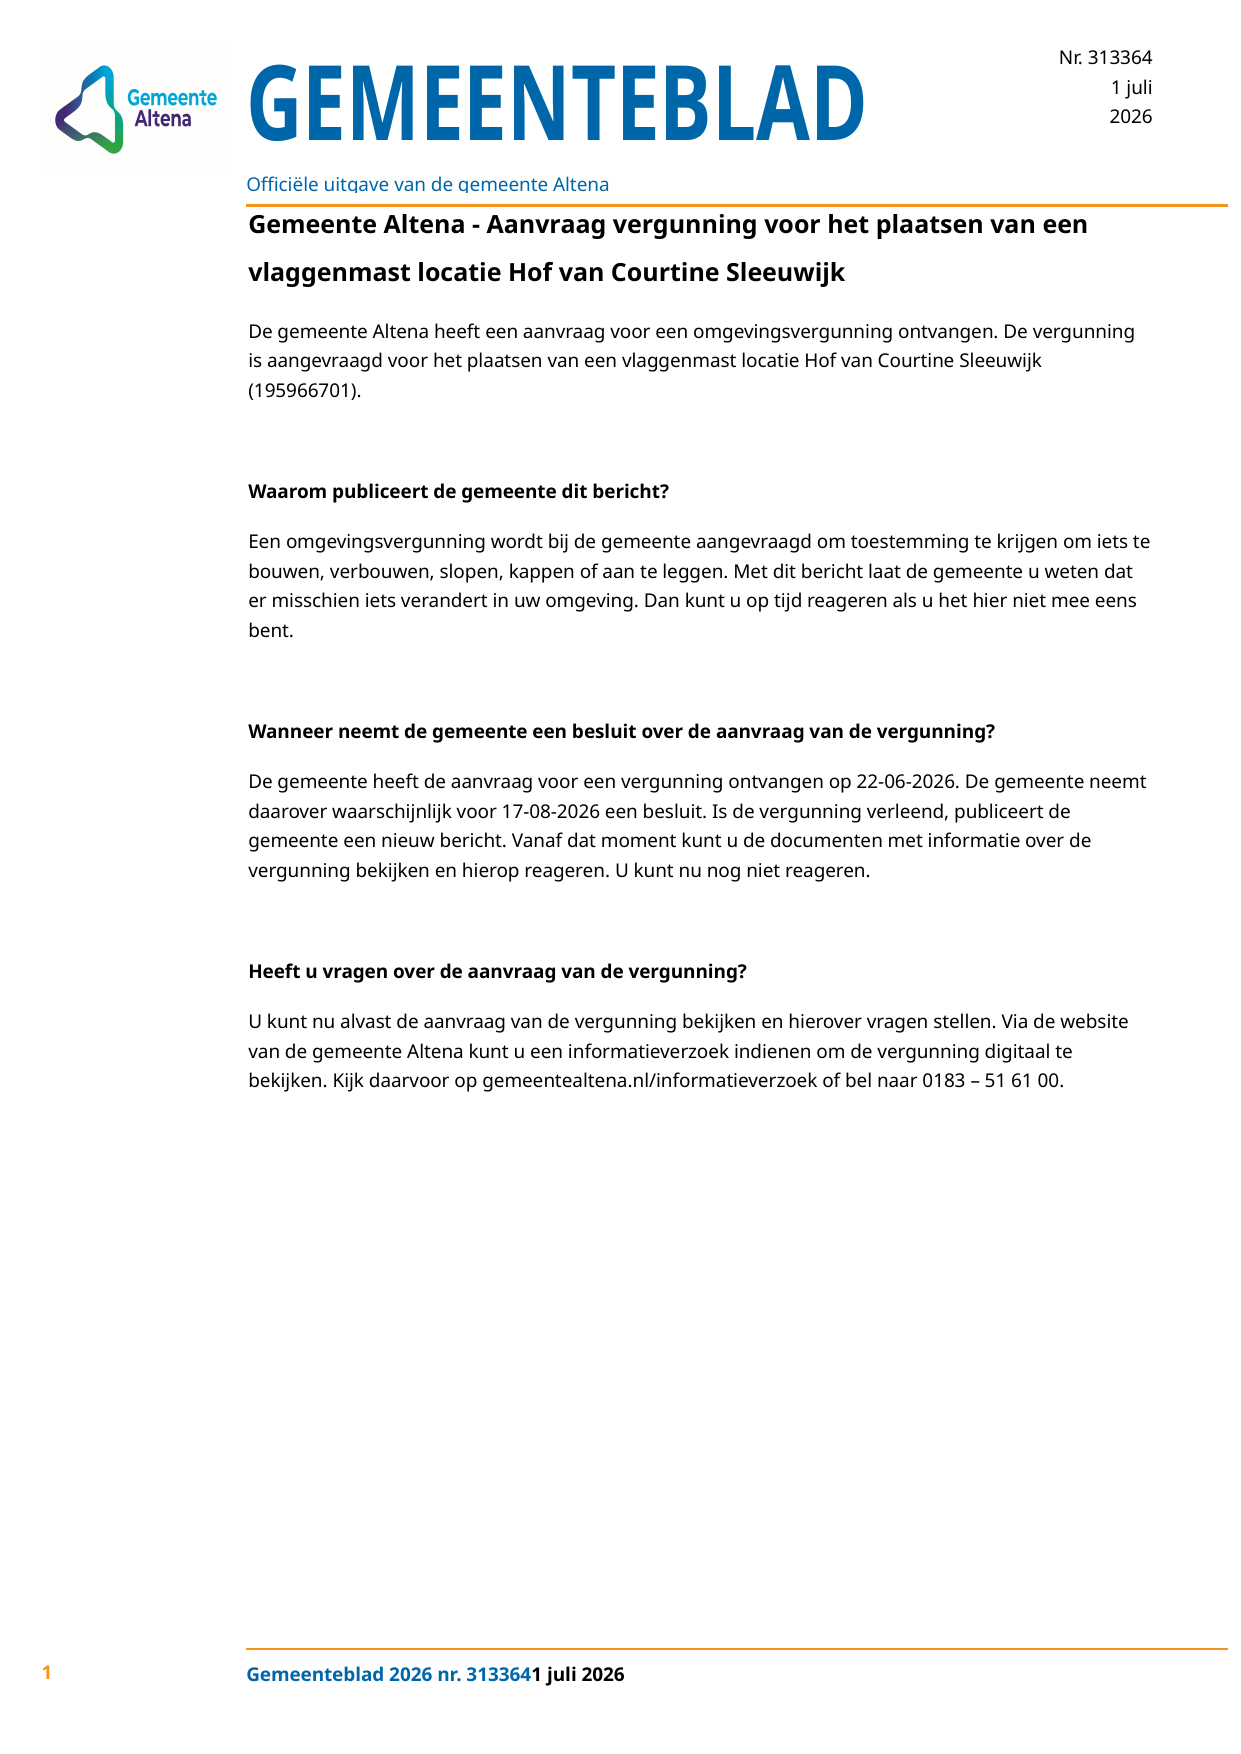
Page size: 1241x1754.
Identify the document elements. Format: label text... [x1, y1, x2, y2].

text Waarom publiceert de gemeente dit bericht? [248, 478, 1152, 504]
text De gemeente heeft de aanvraag voor een vergunning ontvangen op 22-06-2026. De gemeente neemt daarover waarschijnlijk voor 17-08-2026 een besluit. Is de vergunning verleend, publiceert de gemeente een nieuw bericht. Vanaf dat moment kunt u de documenten met informatie over de vergunning bekijken en hierop reageren. U kunt nu nog niet reageren. [248, 768, 1152, 883]
picture [41, 47, 231, 172]
text Wanneer neemt de gemeente een besluit over de aanvraag van de vergunning? [248, 718, 1152, 744]
text Gemeente Altena - Aanvraag vergunning voor het plaatsen van een vlaggenmast locatie Hof van Courtine Sleeuwijk [248, 207, 1152, 288]
text De gemeente Altena heeft een aanvraag voor een omgevingsvergunning ontvangen. De vergunning is aangevraagd voor het plaatsen van een vlaggenmast locatie Hof van Courtine Sleeuwijk (195966701). [248, 318, 1152, 403]
text Een omgevingsvergunning wordt bij de gemeente aangevraagd om toestemming te krijgen om iets te bouwen, verbouwen, slopen, kappen of aan te leggen. Met dit bericht laat de gemeente u weten dat er misschien iets verandert in uw omgeving. Dan kunt u op tijd reageren als u het hier niet mee eens bent. [248, 528, 1152, 643]
text Heeft u vragen over de aanvraag van de vergunning? [248, 958, 1152, 984]
text U kunt nu alvast de aanvraag van de vergunning bekijken en hierover vragen stellen. Via de website van de gemeente Altena kunt u een informatieverzoek indienen om de vergunning digitaal te bekijken. Kijk daarvoor op gemeentealtena.nl/informatieverzoek of bel naar 0183 – 51 61 00. [248, 1008, 1152, 1093]
